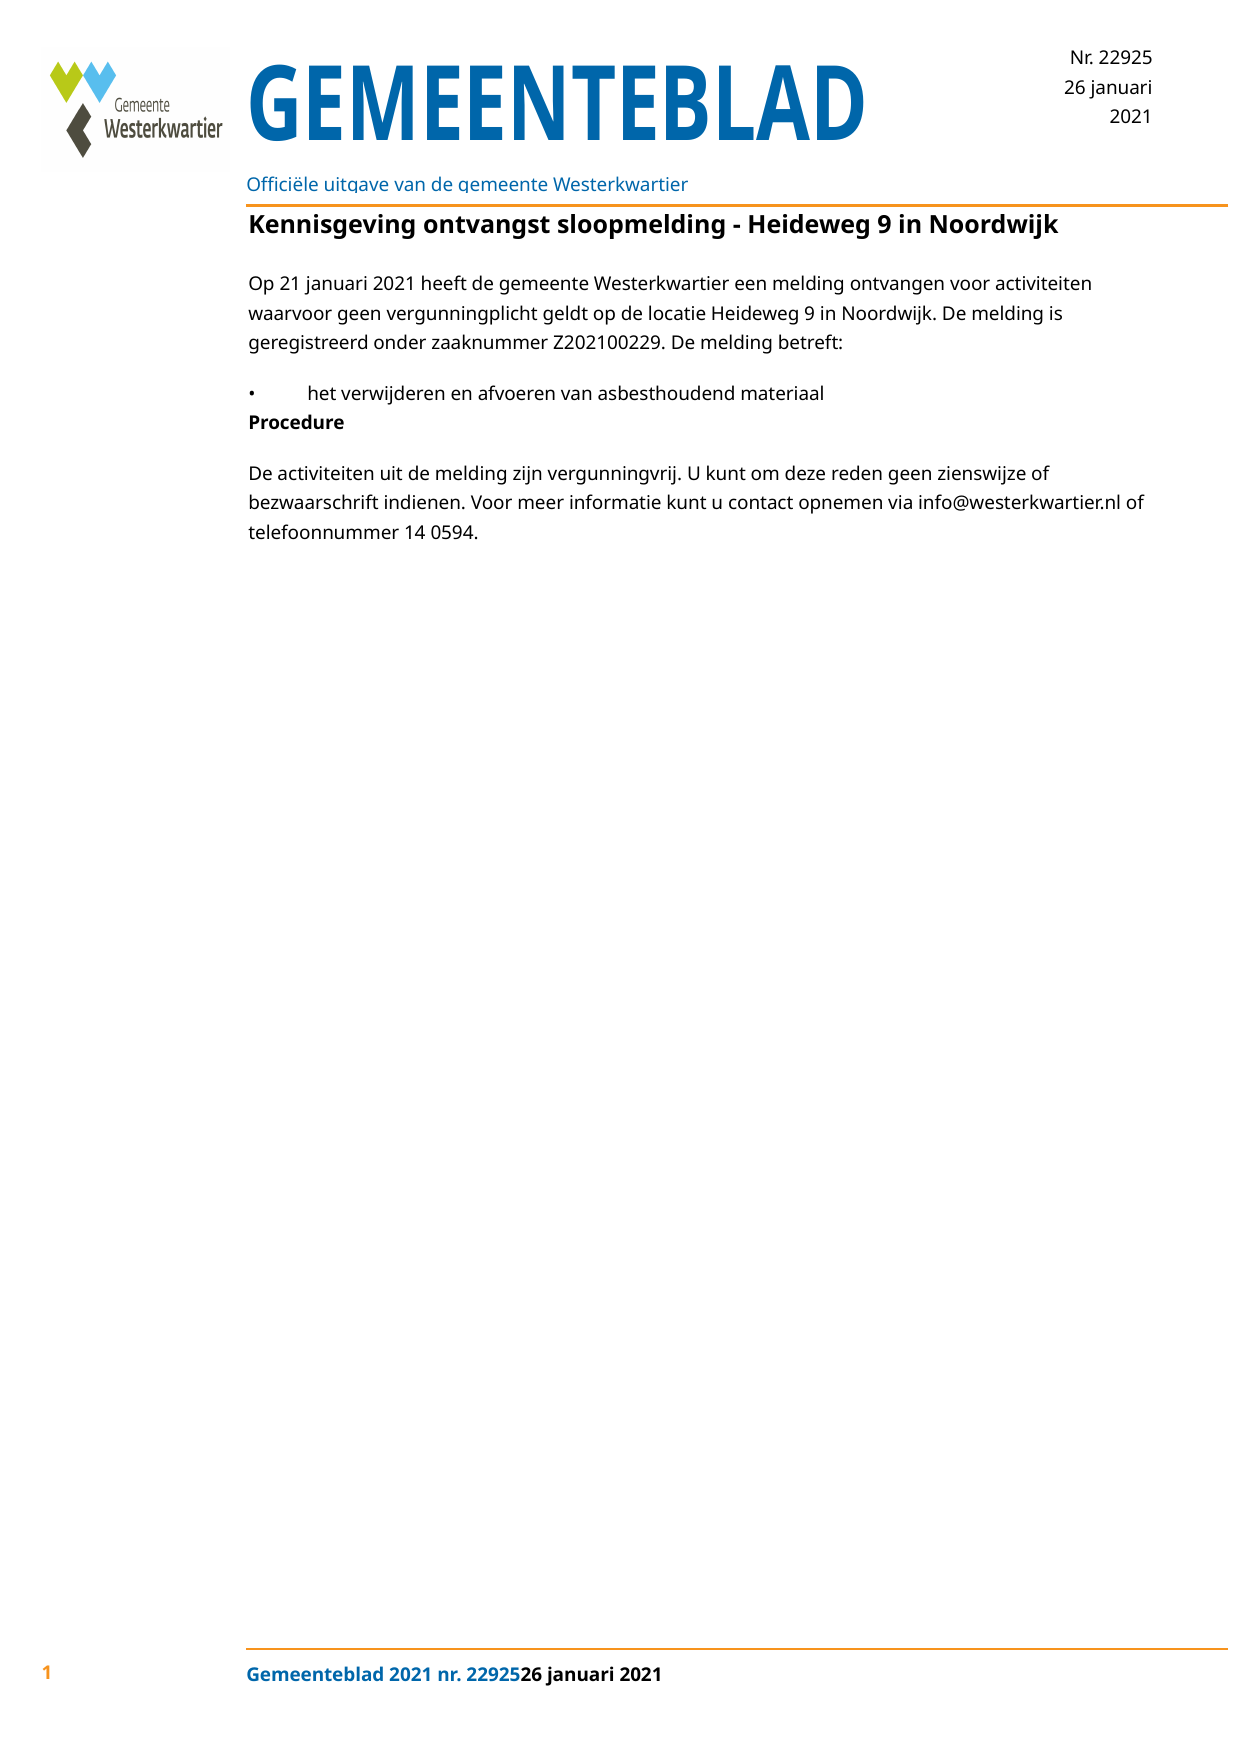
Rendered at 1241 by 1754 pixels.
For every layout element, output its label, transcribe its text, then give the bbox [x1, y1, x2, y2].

text Kennisgeving ontvangst sloopmelding - Heideweg 9 in Noordwijk [248, 207, 1152, 241]
picture [41, 47, 231, 172]
list het verwijderen en afvoeren van asbesthoudend materiaal [248, 380, 1152, 406]
text De activiteiten uit de melding zijn vergunningvrij. U kunt om deze reden geen zienswijze of bezwaarschrift indienen. Voor meer informatie kunt u contact opnemen via info@westerkwartier.nl of telefoonnummer 14 0594. [248, 460, 1152, 545]
text Op 21 januari 2021 heeft de gemeente Westerkwartier een melding ontvangen voor activiteiten waarvoor geen vergunningplicht geldt op de locatie Heideweg 9 in Noordwijk. De melding is geregistreerd onder zaaknummer Z202100229. De melding betreft: [248, 270, 1152, 355]
text Procedure [248, 409, 1152, 435]
